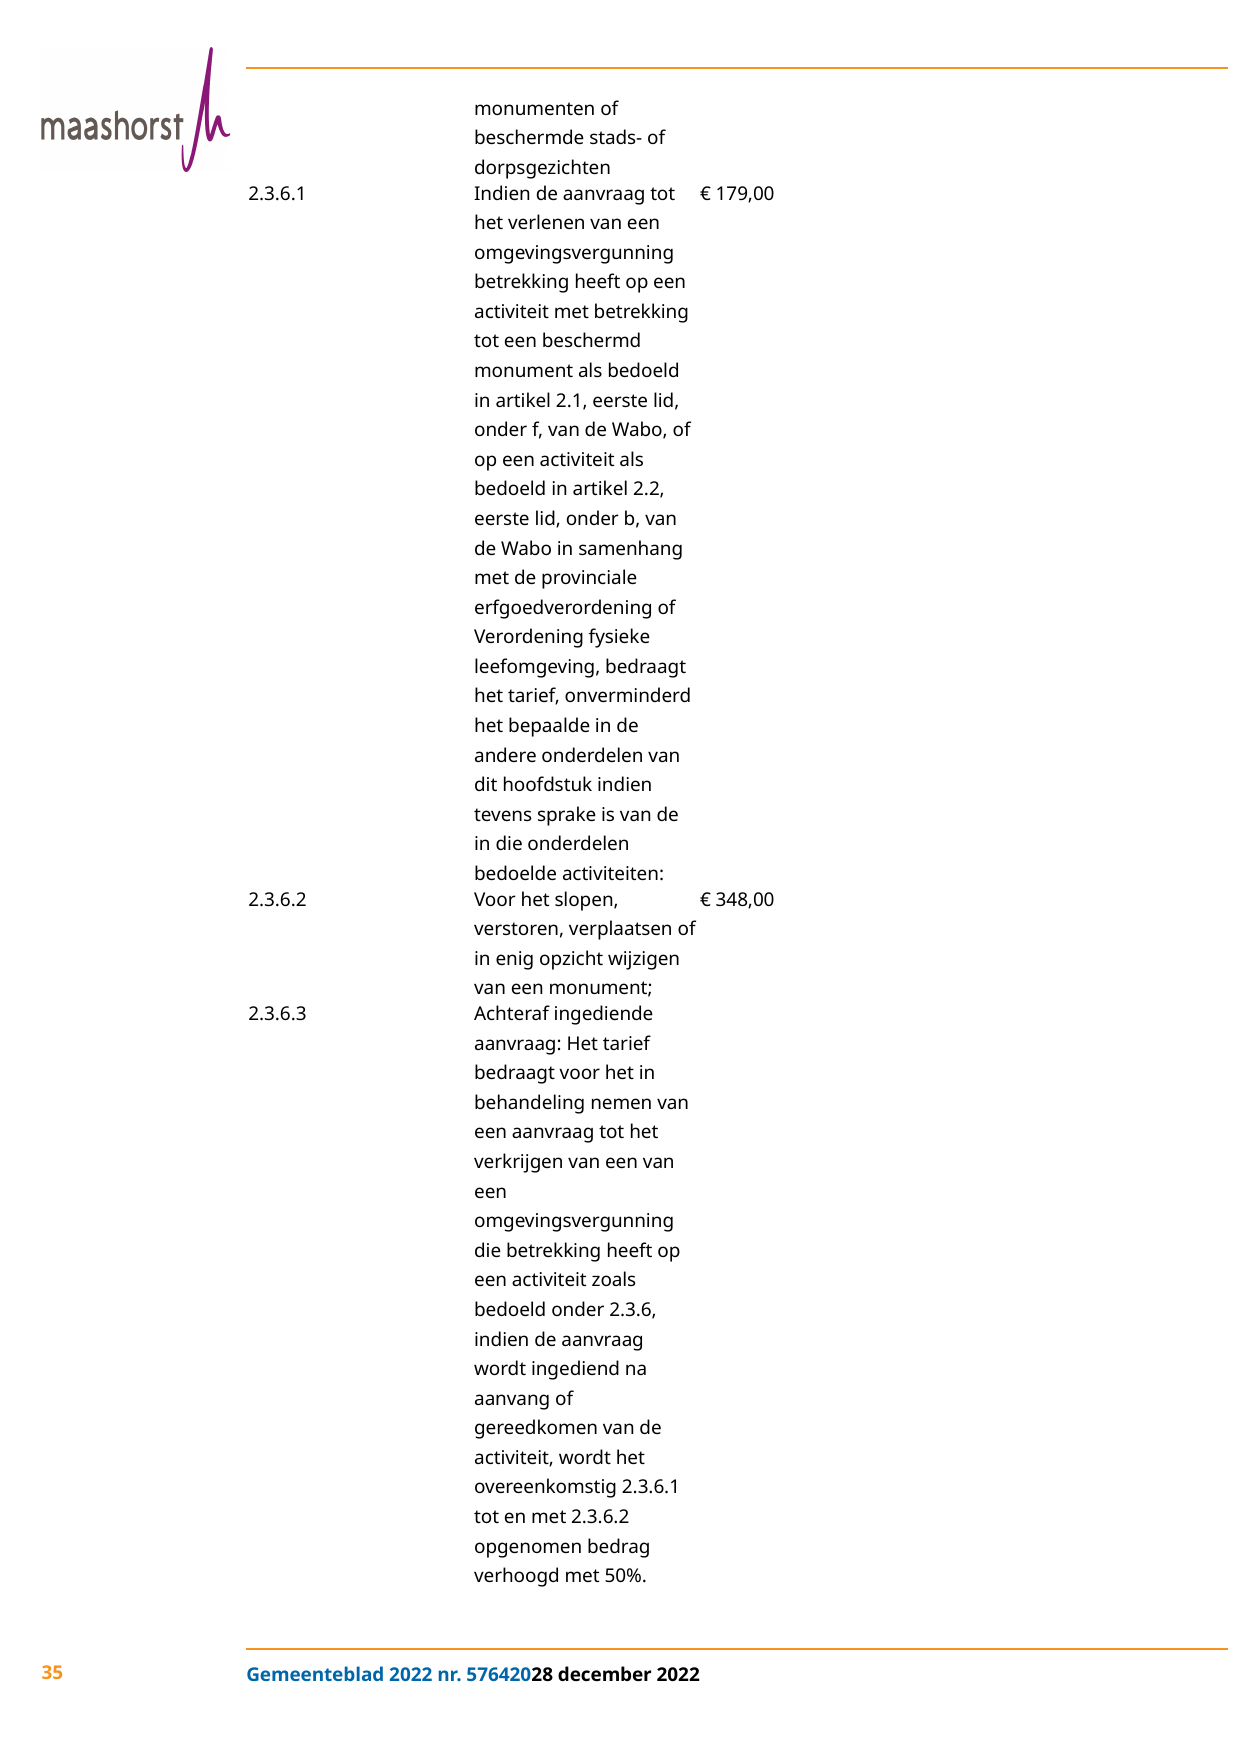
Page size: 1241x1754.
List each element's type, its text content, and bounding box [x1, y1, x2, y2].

table_cell monumenten of beschermde stads- of dorpsgezichten [474, 95, 700, 180]
table_cell € 179,00 [700, 180, 926, 886]
table_cell Achteraf ingediende aanvraag: Het tarief bedraagt voor het in behandeling nemen van een aanvraag tot het verkrijgen van een van een omgevingsvergunning die betrekking heeft op een activiteit zoals bedoeld onder 2.3.6, indien de aanvraag wordt ingediend na aanvang of gereedkomen van de activiteit, wordt het overeenkomstig 2.3.6.1 tot en met 2.3.6.2 opgenomen bedrag verhoogd met 50%. [474, 1000, 700, 1588]
table_cell [926, 95, 1152, 180]
table_cell 2.3.6.2 [248, 886, 474, 1000]
table_cell [700, 95, 926, 180]
table_cell [926, 886, 1152, 1000]
table_cell Voor het slopen, verstoren, verplaatsen of in enig opzicht wijzigen van een monument; [474, 886, 700, 1000]
table_cell [248, 95, 474, 180]
table_cell € 348,00 [700, 886, 926, 1000]
table_cell 2.3.6.1 [248, 180, 474, 886]
table_cell [700, 1000, 926, 1588]
table_cell [926, 1000, 1152, 1588]
table_cell Indien de aanvraag tot het verlenen van een omgevingsvergunning betrekking heeft op een activiteit met betrekking tot een beschermd monument als bedoeld in artikel 2.1, eerste lid, onder f, van de Wabo, of op een activiteit als bedoeld in artikel 2.2, eerste lid, onder b, van de Wabo in samenhang met de provinciale erfgoedverordening of Verordening fysieke leefomgeving, bedraagt het tarief, onverminderd het bepaalde in de andere onderdelen van dit hoofdstuk indien tevens sprake is van de in die onderdelen bedoelde activiteiten: [474, 180, 700, 886]
picture [41, 47, 231, 172]
table_cell 2.3.6.3 [248, 1000, 474, 1588]
table_cell [926, 180, 1152, 886]
